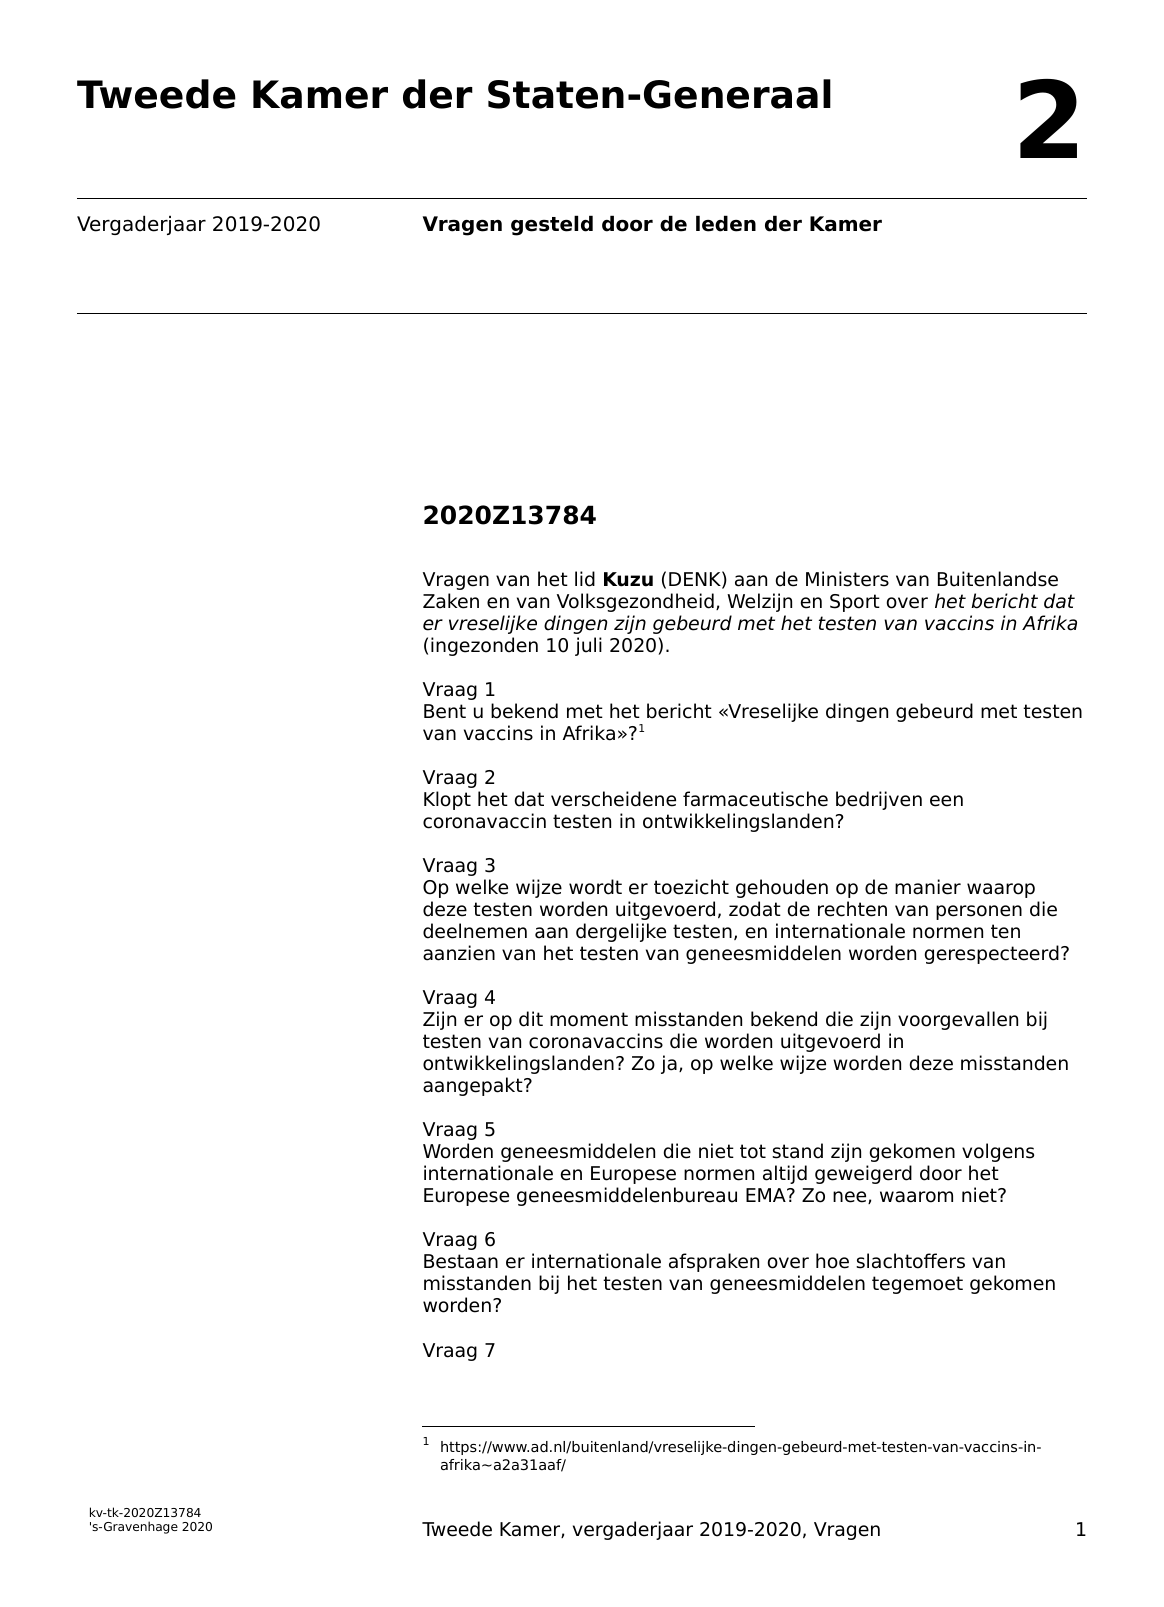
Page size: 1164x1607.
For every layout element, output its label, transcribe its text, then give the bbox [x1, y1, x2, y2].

table_cell Vragen gesteld door de leden der Kamer [422, 199, 1087, 313]
text kv-tk-2020Z13784 [88, 1506, 323, 1520]
text Worden geneesmiddelen die niet tot stand zijn gekomen volgens internationale en Europese normen altijd geweigerd door het Europese geneesmiddelenbureau EMA? Zo nee, waarom niet? [422, 1141, 1087, 1207]
text 's-Gravenhage 2020 [88, 1520, 323, 1534]
text Vraag 3 [422, 855, 1087, 877]
text Vragen van het lid Kuzu (DENK) aan de Ministers van Buitenlandse Zaken en van Volksgezondheid, Welzijn en Sport over het bericht dat er vreselijke dingen zijn gebeurd met het testen van vaccins in Afrika (ingezonden 10 juli 2020). [422, 569, 1087, 657]
text Vraag 4 [422, 987, 1087, 1009]
text Vraag 5 [422, 1119, 1087, 1141]
table_cell Vergaderjaar 2019-2020 [77, 199, 422, 313]
text Bent u bekend met het bericht «Vreselijke dingen gebeurd met testen van vaccins in Afrika»? [422, 701, 1087, 745]
table_header Tweede Kamer der Staten-Generaal [77, 59, 886, 198]
text Klopt het dat verscheidene farmaceutische bedrijven een coronavaccin testen in ontwikkelingslanden? [422, 789, 1087, 833]
text Bestaan er internationale afspraken over hoe slachtoffers van misstanden bij het testen van geneesmiddelen tegemoet gekomen worden? [422, 1251, 1087, 1317]
text Vraag 7 [422, 1339, 1087, 1361]
text https://www.ad.nl/buitenland/vreselijke-dingen-gebeurd-met-testen-van-vaccins-in-afrika~a2a31aaf/ [422, 1435, 1087, 1474]
text Vraag 2 [422, 767, 1087, 789]
text Zijn er op dit moment misstanden bekend die zijn voorgevallen bij testen van coronavaccins die worden uitgevoerd in ontwikkelingslanden? Zo ja, op welke wijze worden deze misstanden aangepakt? [422, 1009, 1087, 1097]
table_header 2 [886, 59, 1087, 198]
text Op welke wijze wordt er toezicht gehouden op de manier waarop deze testen worden uitgevoerd, zodat de rechten van personen die deelnemen aan dergelijke testen, en internationale normen ten aanzien van het testen van geneesmiddelen worden gerespecteerd? [422, 877, 1087, 965]
text 2020Z13784 [422, 501, 1087, 531]
text Vraag 6 [422, 1229, 1087, 1251]
text Vraag 1 [422, 679, 1087, 701]
